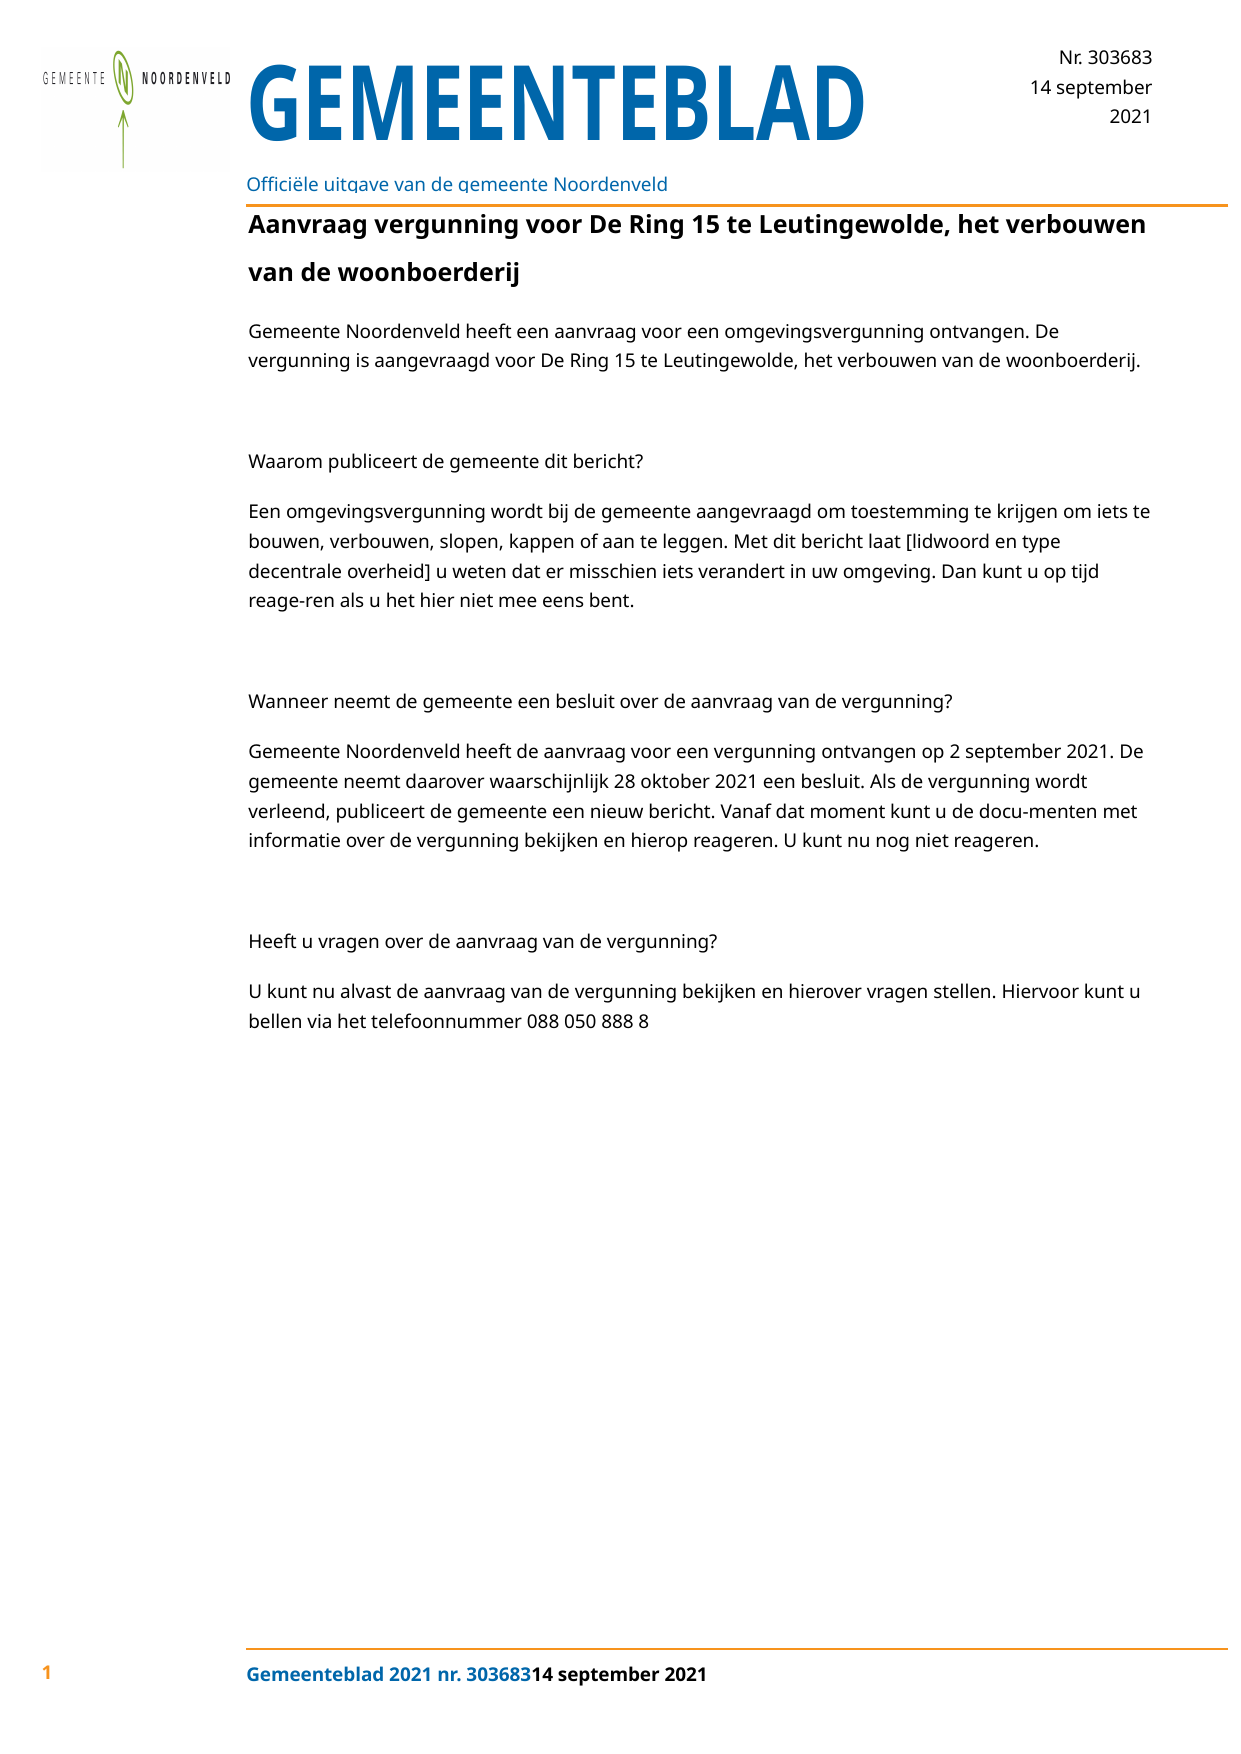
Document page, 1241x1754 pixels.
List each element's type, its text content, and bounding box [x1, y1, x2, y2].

text Aanvraag vergunning voor De Ring 15 te Leutingewolde, het verbouwen van de woonboerderij [248, 207, 1152, 288]
text Waarom publiceert de gemeente dit bericht? [248, 448, 1152, 474]
text Gemeente Noordenveld heeft de aanvraag voor een vergunning ontvangen op 2 september 2021. De gemeente neemt daarover waarschijnlijk 28 oktober 2021 een besluit. Als de vergunning wordt verleend, publiceert de gemeente een nieuw bericht. Vanaf dat moment kunt u de docu-menten met informatie over de vergunning bekijken en hierop reageren. U kunt nu nog niet reageren. [248, 739, 1152, 853]
text Gemeente Noordenveld heeft een aanvraag voor een omgevingsvergunning ontvangen. De vergunning is aangevraagd voor De Ring 15 te Leutingewolde, het verbouwen van de woonboerderij. [248, 318, 1152, 373]
text U kunt nu alvast de aanvraag van de vergunning bekijken en hierover vragen stellen. Hiervoor kunt u bellen via het telefoonnummer 088 050 888 8 [248, 979, 1152, 1034]
text Een omgevingsvergunning wordt bij de gemeente aangevraagd om toestemming te krijgen om iets te bouwen, verbouwen, slopen, kappen of aan te leggen. Met dit bericht laat [lidwoord en type decentrale overheid] u weten dat er misschien iets verandert in uw omgeving. Dan kunt u op tijd reage-ren als u het hier niet mee eens bent. [248, 499, 1152, 613]
text Wanneer neemt de gemeente een besluit over de aanvraag van de vergunning? [248, 688, 1152, 714]
text Heeft u vragen over de aanvraag van de vergunning? [248, 928, 1152, 954]
picture [41, 47, 231, 172]
